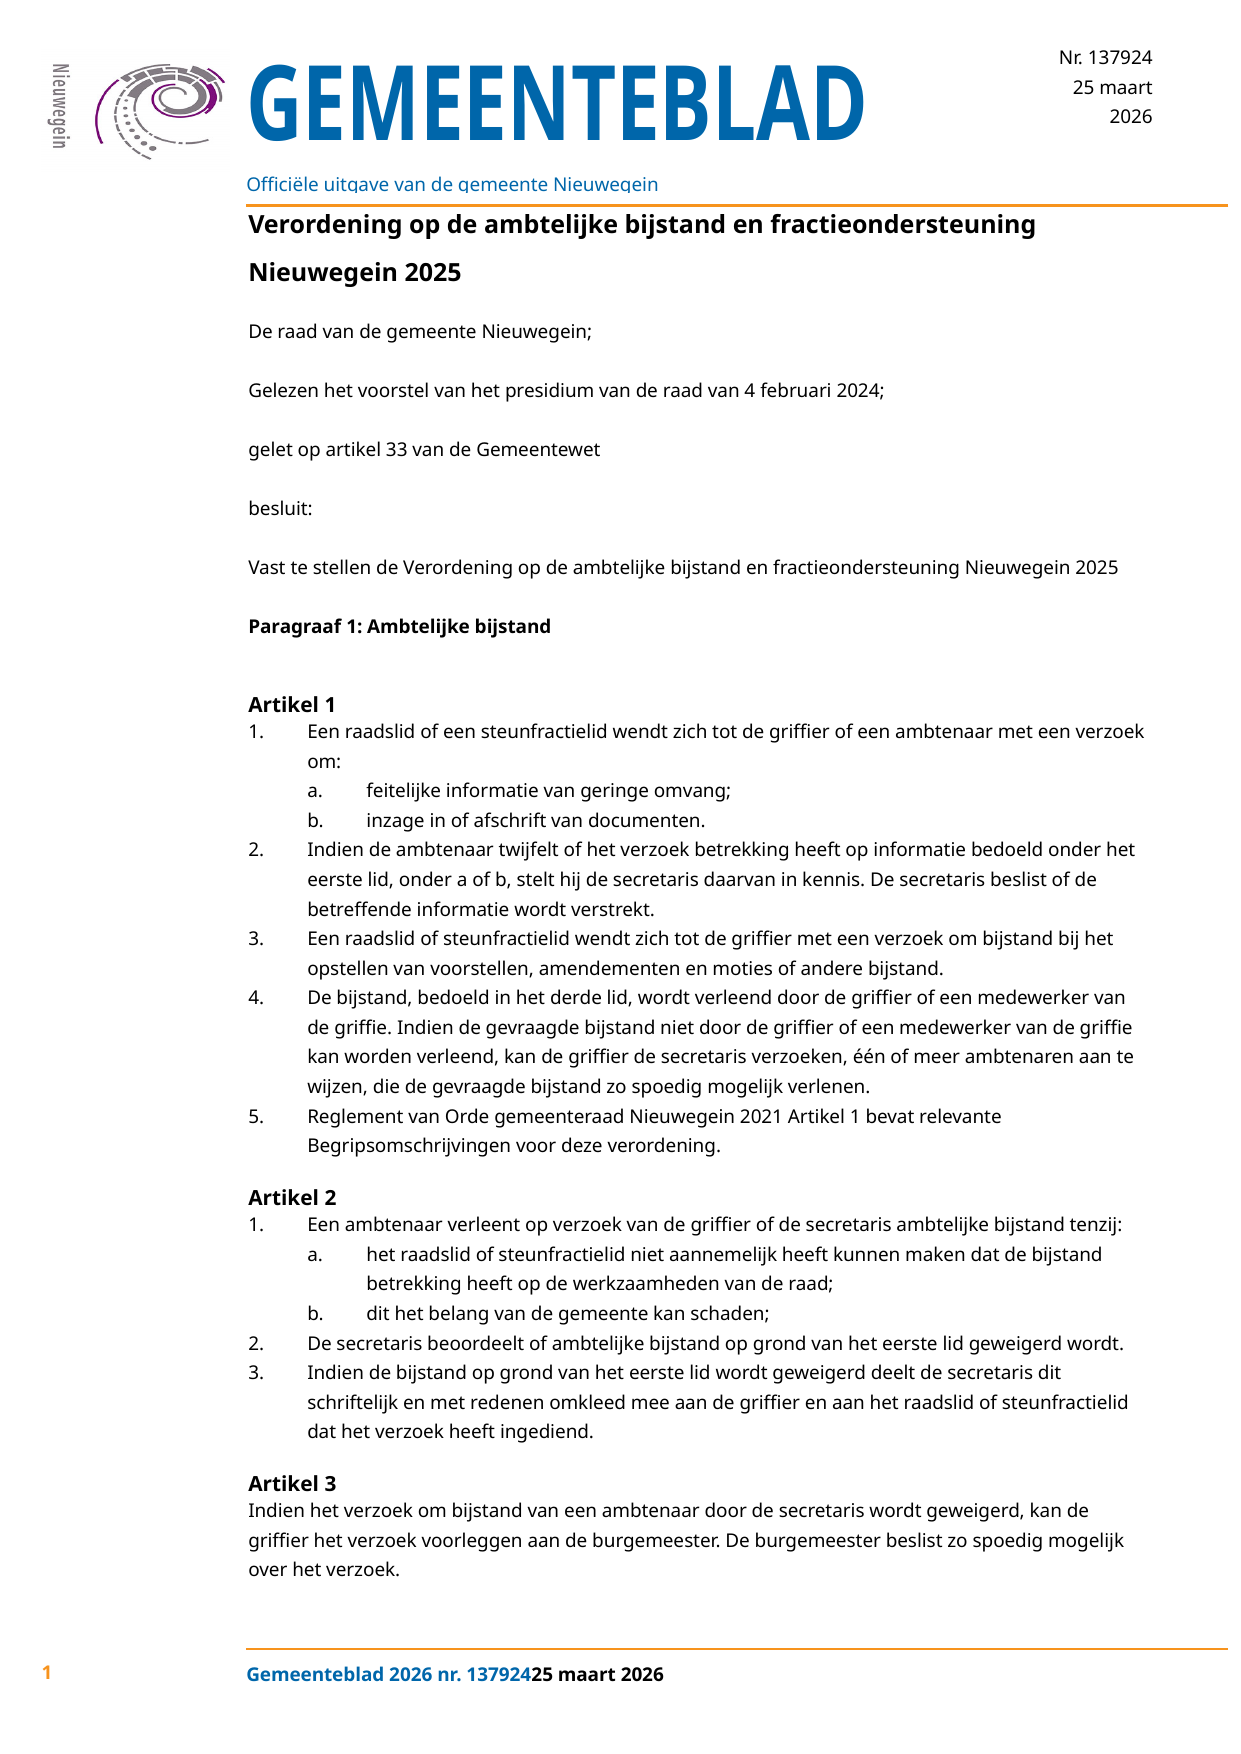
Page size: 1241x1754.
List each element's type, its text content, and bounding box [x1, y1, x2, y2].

text gelet op artikel 33 van de Gemeentewet [248, 436, 1152, 462]
text besluit: [248, 495, 1152, 521]
list Een raadslid of een steunfractielid wendt zich tot de griffier of een ambtenaar met een verzoek om: [248, 718, 1152, 774]
list Een raadslid of steunfractielid wendt zich tot de griffier met een verzoek om bijstand bij het opstellen van voorstellen, amendementen en moties of andere bijstand. [248, 925, 1152, 981]
list feitelijke informatie van geringe omvang; [307, 777, 1152, 803]
text Gelezen het voorstel van het presidium van de raad van 4 februari 2024; [248, 377, 1152, 403]
list Reglement van Orde gemeenteraad Nieuwegein 2021 Artikel 1 bevat relevante Begripsomschrijvingen voor deze verordening. [248, 1103, 1152, 1158]
list Een ambtenaar verleent op verzoek van de griffier of de secretaris ambtelijke bijstand tenzij: [248, 1211, 1152, 1237]
list dit het belang van de gemeente kan schaden; [307, 1300, 1152, 1326]
list inzage in of afschrift van documenten. [307, 807, 1152, 833]
text Verordening op de ambtelijke bijstand en fractieondersteuning Nieuwegein 2025 [248, 207, 1152, 288]
text Artikel 1 [248, 690, 1152, 718]
text Indien het verzoek om bijstand van een ambtenaar door de secretaris wordt geweigerd, kan de griffier het verzoek voorleggen aan de burgemeester. De burgemeester beslist zo spoedig mogelijk over het verzoek. [248, 1497, 1152, 1582]
list De bijstand, bedoeld in het derde lid, wordt verleend door de griffier of een medewerker van de griffie. Indien de gevraagde bijstand niet door de griffier of een medewerker van de griffie kan worden verleend, kan de griffier de secretaris verzoeken, één of meer ambtenaren aan te wijzen, die de gevraagde bijstand zo spoedig mogelijk verlenen. [248, 984, 1152, 1099]
text De raad van de gemeente Nieuwegein; [248, 318, 1152, 344]
text Vast te stellen de Verordening op de ambtelijke bijstand en fractieondersteuning Nieuwegein 2025 [248, 554, 1152, 580]
picture [41, 47, 231, 172]
text Paragraaf 1: Ambtelijke bijstand [248, 614, 1152, 639]
list het raadslid of steunfractielid niet aannemelijk heeft kunnen maken dat de bijstand betrekking heeft op de werkzaamheden van de raad; [307, 1241, 1152, 1296]
text Artikel 2 [248, 1183, 1152, 1211]
list Indien de ambtenaar twijfelt of het verzoek betrekking heeft op informatie bedoeld onder het eerste lid, onder a of b, stelt hij de secretaris daarvan in kennis. De secretaris beslist of de betreffende informatie wordt verstrekt. [248, 837, 1152, 922]
list Indien de bijstand op grond van het eerste lid wordt geweigerd deelt de secretaris dit schriftelijk en met redenen omkleed mee aan de griffier en aan het raadslid of steunfractielid dat het verzoek heeft ingediend. [248, 1359, 1152, 1444]
text Artikel 3 [248, 1469, 1152, 1497]
list De secretaris beoordeelt of ambtelijke bijstand op grond van het eerste lid geweigerd wordt. [248, 1330, 1152, 1355]
